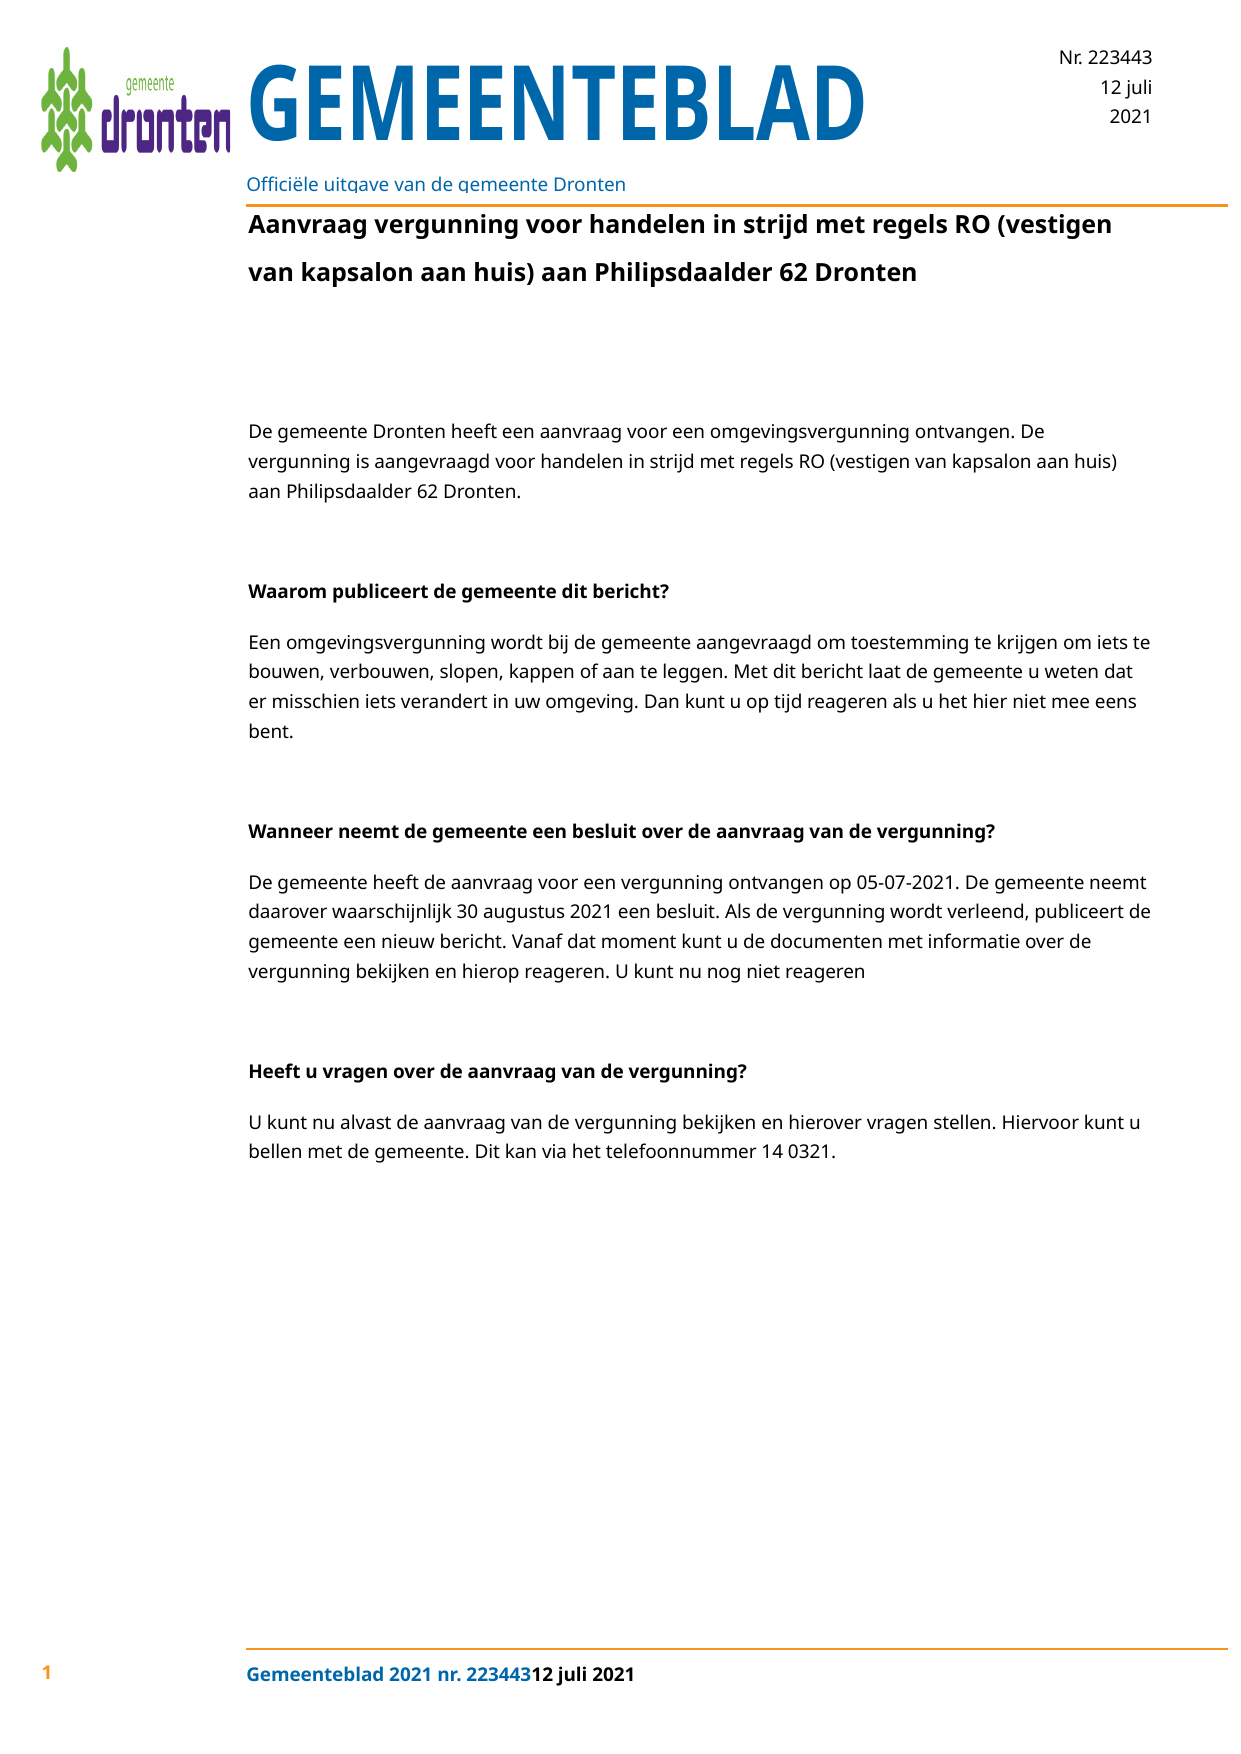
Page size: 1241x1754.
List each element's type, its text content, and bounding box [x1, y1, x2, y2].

picture [41, 47, 231, 172]
text Waarom publiceert de gemeente dit bericht? [248, 579, 1152, 604]
text Heeft u vragen over de aanvraag van de vergunning? [248, 1059, 1152, 1084]
text Aanvraag vergunning voor handelen in strijd met regels RO (vestigen van kapsalon aan huis) aan Philipsdaalder 62 Dronten [248, 207, 1152, 288]
text De gemeente heeft de aanvraag voor een vergunning ontvangen op 05-07-2021. De gemeente neemt daarover waarschijnlijk 30 augustus 2021 een besluit. Als de vergunning wordt verleend, publiceert de gemeente een nieuw bericht. Vanaf dat moment kunt u de documenten met informatie over de vergunning bekijken en hierop reageren. U kunt nu nog niet reageren [248, 869, 1152, 984]
text Een omgevingsvergunning wordt bij de gemeente aangevraagd om toestemming te krijgen om iets te bouwen, verbouwen, slopen, kappen of aan te leggen. Met dit bericht laat de gemeente u weten dat er misschien iets verandert in uw omgeving. Dan kunt u op tijd reageren als u het hier niet mee eens bent. [248, 629, 1152, 744]
text Wanneer neemt de gemeente een besluit over de aanvraag van de vergunning? [248, 819, 1152, 844]
text De gemeente Dronten heeft een aanvraag voor een omgevingsvergunning ontvangen. De vergunning is aangevraagd voor handelen in strijd met regels RO (vestigen van kapsalon aan huis) aan Philipsdaalder 62 Dronten. [248, 419, 1152, 504]
text U kunt nu alvast de aanvraag van de vergunning bekijken en hierover vragen stellen. Hiervoor kunt u bellen met de gemeente. Dit kan via het telefoonnummer 14 0321. [248, 1109, 1152, 1164]
